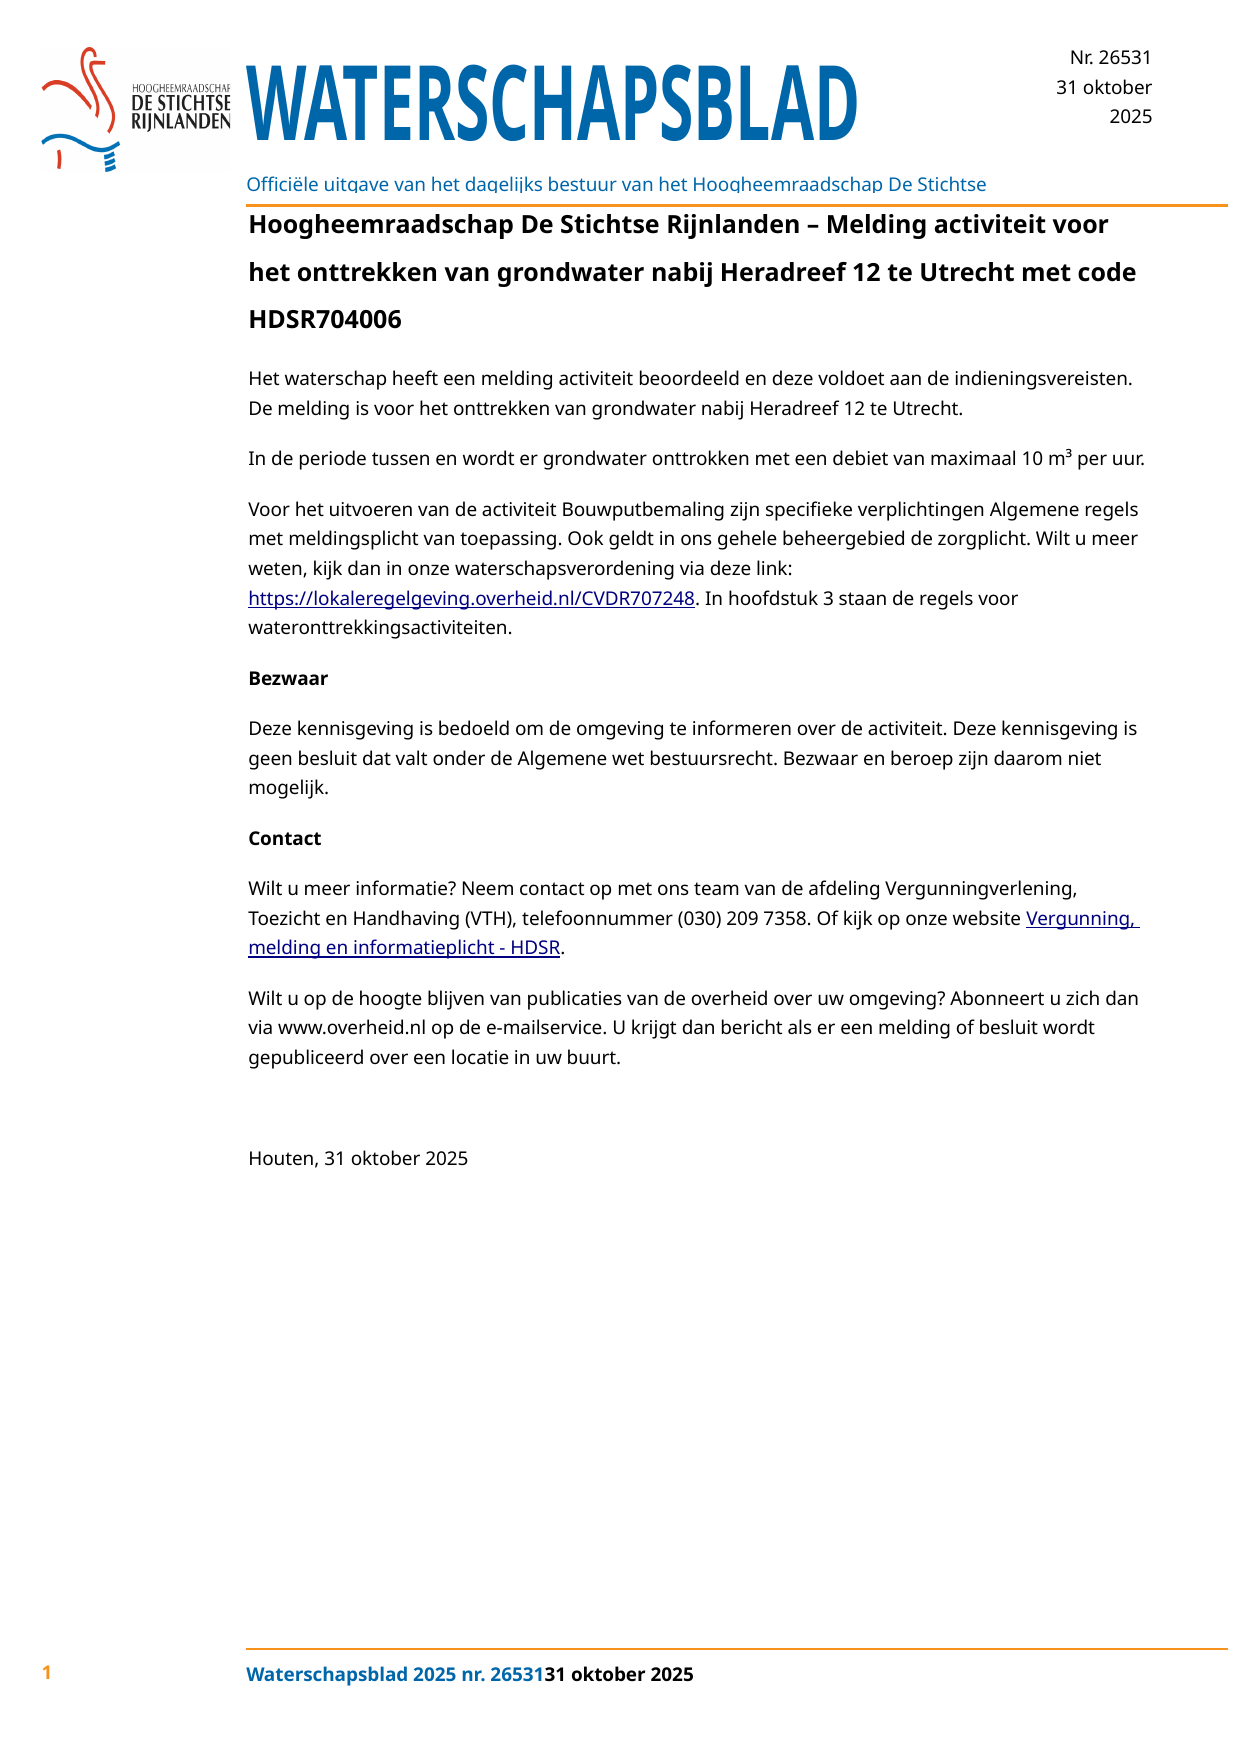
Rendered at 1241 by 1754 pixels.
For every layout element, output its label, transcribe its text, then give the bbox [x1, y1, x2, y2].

text Houten, 31 oktober 2025 [248, 1145, 1152, 1170]
text Hoogheemraadschap De Stichtse Rijnlanden – Melding activiteit voor het onttrekken van grondwater nabij Heradreef 12 te Utrecht met code HDSR704006 [248, 207, 1152, 336]
text Wilt u op de hoogte blijven van publicaties van de overheid over uw omgeving? Abonneert u zich dan via www.overheid.nl op de e-mailservice. U krijgt dan bericht als er een melding of besluit wordt gepubliceerd over een locatie in uw buurt. [248, 985, 1152, 1069]
text Voor het uitvoeren van de activiteit Bouwputbemaling zijn specifieke verplichtingen Algemene regels met meldingsplicht van toepassing. Ook geldt in ons gehele beheergebied de zorgplicht. Wilt u meer weten, kijk dan in onze waterschapsverordening via deze link: https://lokaleregelgeving.overheid.nl/CVDR707248. In hoofdstuk 3 staan de regels voor wateronttrekkingsactiviteiten. [248, 496, 1152, 640]
text Bezwaar [248, 665, 1152, 690]
picture [41, 47, 231, 172]
text Het waterschap heeft een melding activiteit beoordeeld en deze voldoet aan de indieningsvereisten. De melding is voor het onttrekken van grondwater nabij Heradreef 12 te Utrecht. [248, 366, 1152, 421]
text In de periode tussen en wordt er grondwater onttrokken met een debiet van maximaal 10 m³ per uur. [248, 446, 1152, 471]
text Wilt u meer informatie? Neem contact op met ons team van de afdeling Vergunningverlening, Toezicht en Handhaving (VTH), telefoonnummer (030) 209 7358. Of kijk op onze website Vergunning, melding en informatieplicht - HDSR. [248, 875, 1152, 960]
text Contact [248, 825, 1152, 850]
text Deze kennisgeving is bedoeld om de omgeving te informeren over de activiteit. Deze kennisgeving is geen besluit dat valt onder de Algemene wet bestuursrecht. Bezwaar en beroep zijn daarom niet mogelijk. [248, 715, 1152, 800]
